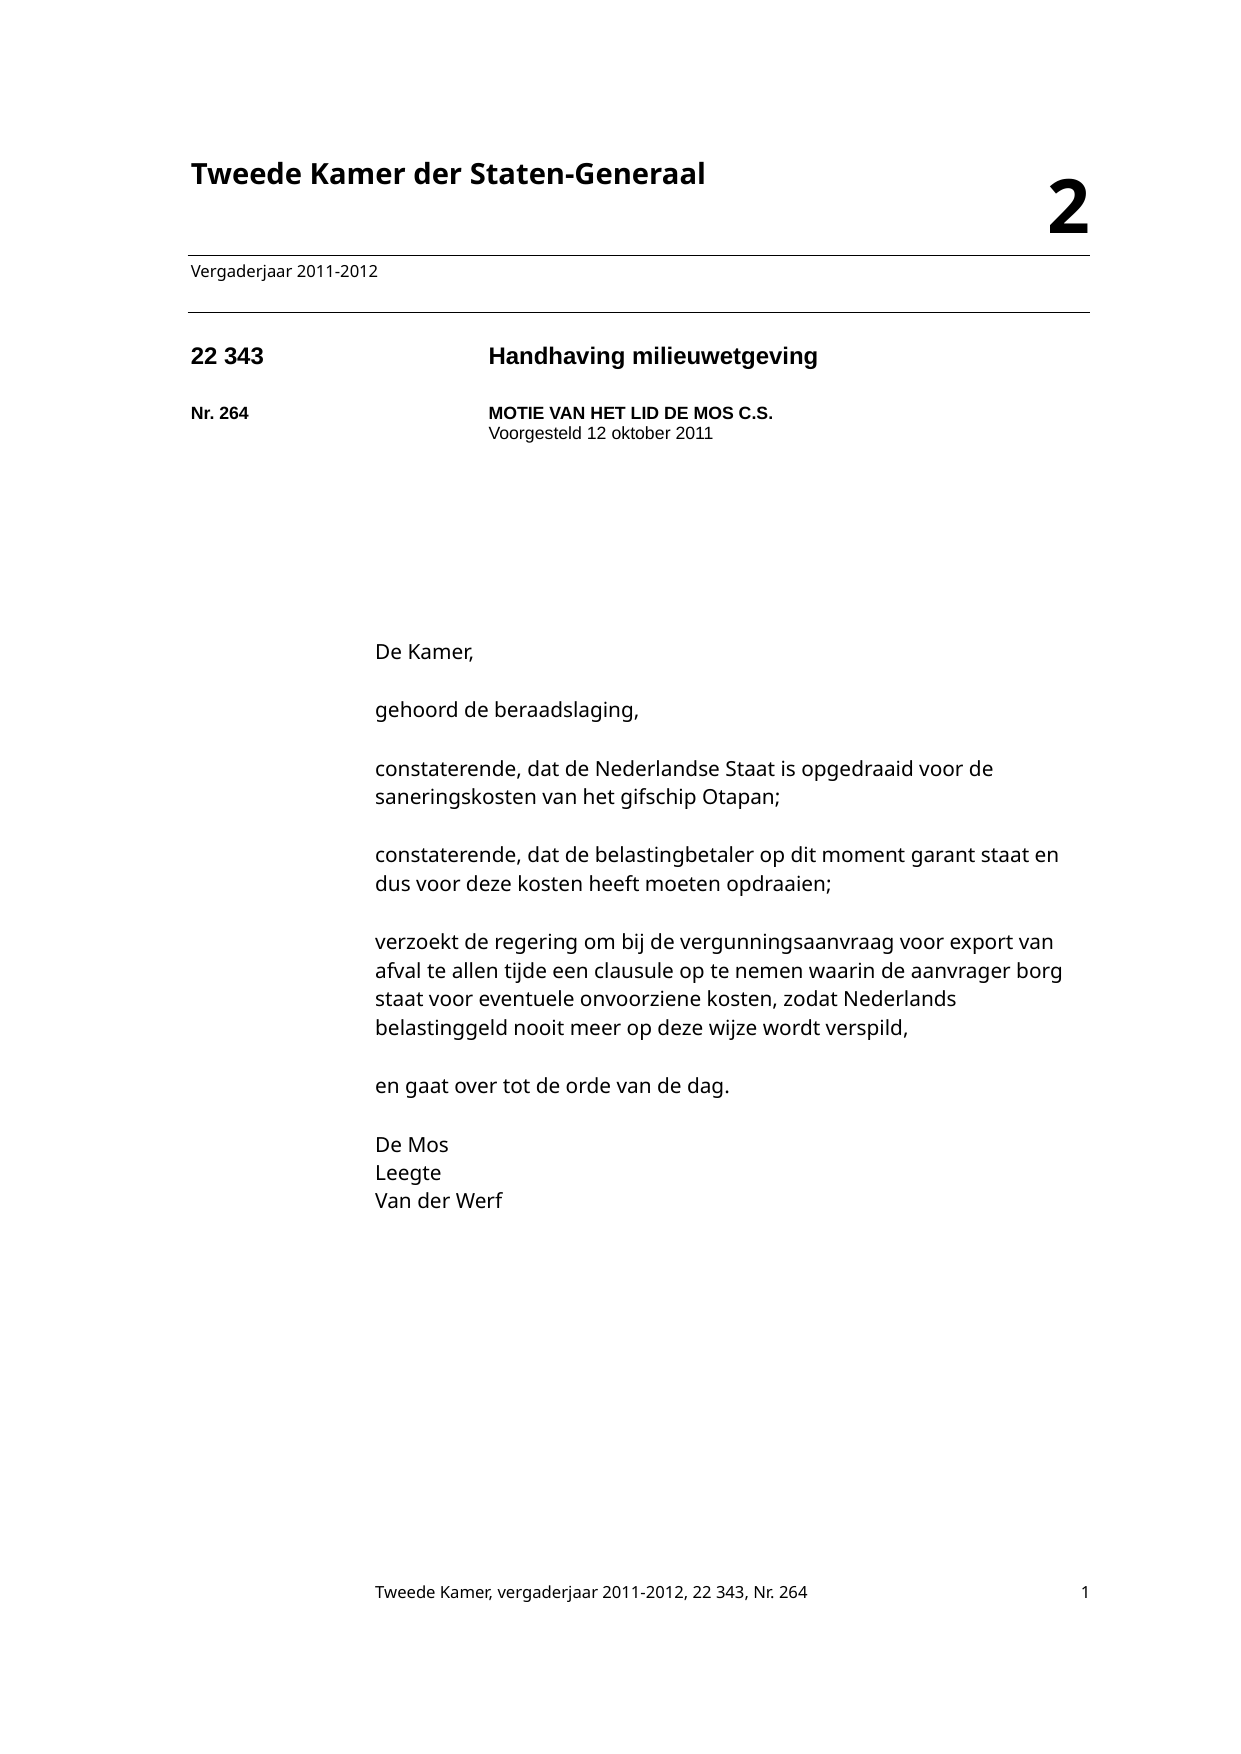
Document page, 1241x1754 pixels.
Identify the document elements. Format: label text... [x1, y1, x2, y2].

text Van der Werf [375, 1187, 1090, 1215]
table_cell 22 343 [188, 339, 485, 399]
table_header 2 [910, 150, 1090, 255]
text gehoord de beraadslaging, [375, 695, 1090, 724]
text verzoekt de regering om bij de vergunningsaanvraag voor export van afval te allen tijde een clausule op te nemen waarin de aanvrager borg staat voor eventuele onvoorziene kosten, zodat Nederlands belastinggeld nooit meer op deze wijze wordt verspild, [375, 927, 1090, 1041]
text Leegte [375, 1158, 1090, 1187]
table_cell Nr. 264 [188, 399, 485, 518]
table_cell [485, 256, 1090, 312]
table_cell MOTIE VAN HET LID DE MOS C.S. Voorgesteld 12 oktober 2011 [485, 399, 1090, 518]
text De Kamer, [375, 637, 1090, 665]
text constaterende, dat de belastingbetaler op dit moment garant staat en dus voor deze kosten heeft moeten opdraaien; [375, 841, 1090, 897]
text De Mos [375, 1130, 1090, 1158]
text constaterende, dat de Nederlandse Staat is opgedraaid voor de saneringskosten van het gifschip Otapan; [375, 754, 1090, 811]
table_header Tweede Kamer der Staten-Generaal [188, 150, 909, 255]
table_cell [188, 313, 485, 339]
table_cell Handhaving milieuwetgeving [485, 339, 1090, 399]
table_cell Vergaderjaar 2011-2012 [188, 256, 485, 312]
text en gaat over tot de orde van de dag. [375, 1071, 1090, 1100]
table_cell [485, 313, 1090, 339]
